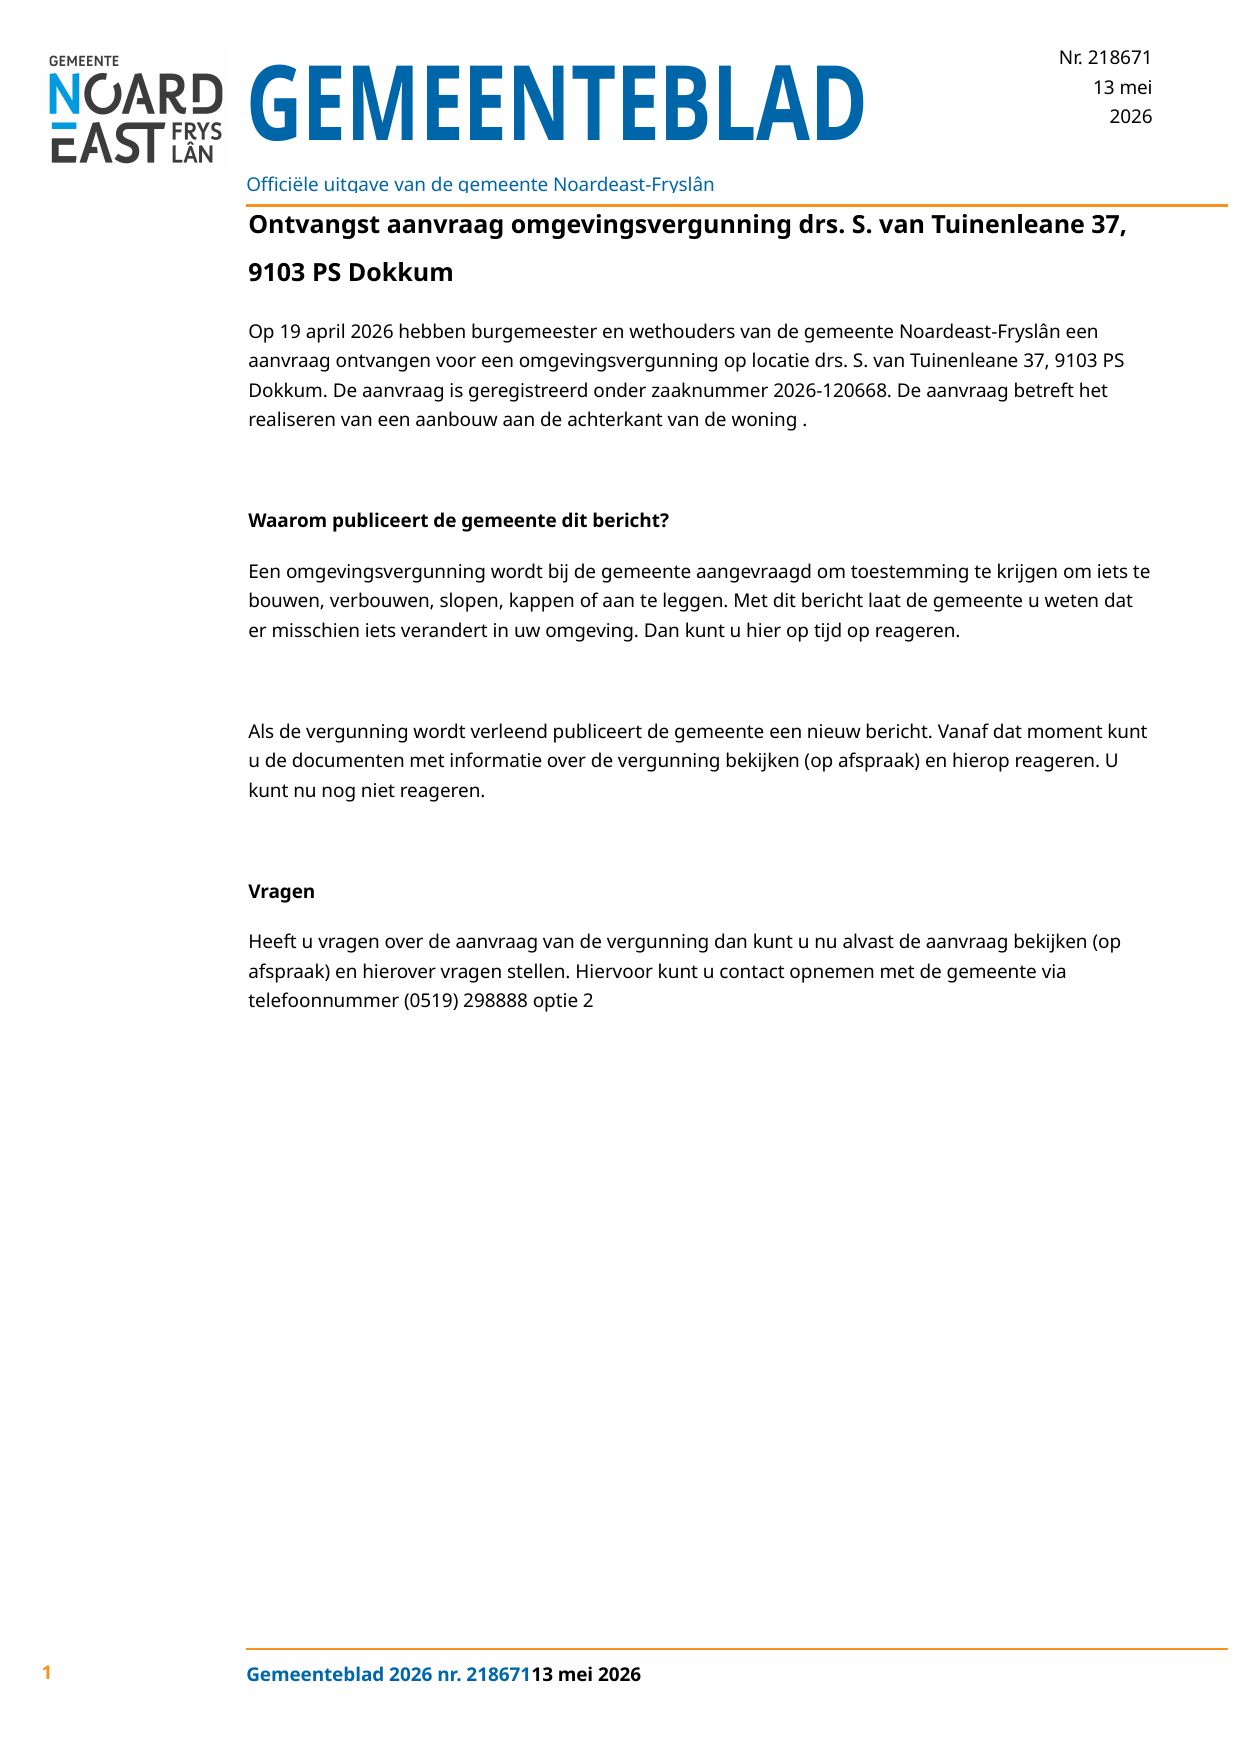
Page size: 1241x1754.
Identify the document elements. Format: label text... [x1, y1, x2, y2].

text Vragen [248, 878, 1152, 904]
text Ontvangst aanvraag omgevingsvergunning drs. S. van Tuinenleane 37, 9103 PS Dokkum [248, 207, 1152, 288]
text Als de vergunning wordt verleend publiceert de gemeente een nieuw bericht. Vanaf dat moment kunt u de documenten met informatie over de vergunning bekijken (op afspraak) en hierop reageren. U kunt nu nog niet reageren. [248, 718, 1152, 803]
picture [41, 47, 231, 172]
text Heeft u vragen over de aanvraag van de vergunning dan kunt u nu alvast de aanvraag bekijken (op afspraak) en hierover vragen stellen. Hiervoor kunt u contact opnemen met de gemeente via telefoonnummer (0519) 298888 optie 2 [248, 928, 1152, 1013]
text Op 19 april 2026 hebben burgemeester en wethouders van de gemeente Noardeast-Fryslân een aanvraag ontvangen voor een omgevingsvergunning op locatie drs. S. van Tuinenleane 37, 9103 PS Dokkum. De aanvraag is geregistreerd onder zaaknummer 2026-120668. De aanvraag betreft het realiseren van een aanbouw aan de achterkant van de woning . [248, 318, 1152, 432]
text Waarom publiceert de gemeente dit bericht? [248, 507, 1152, 533]
text Een omgevingsvergunning wordt bij de gemeente aangevraagd om toestemming te krijgen om iets te bouwen, verbouwen, slopen, kappen of aan te leggen. Met dit bericht laat de gemeente u weten dat er misschien iets verandert in uw omgeving. Dan kunt u hier op tijd op reageren. [248, 558, 1152, 643]
